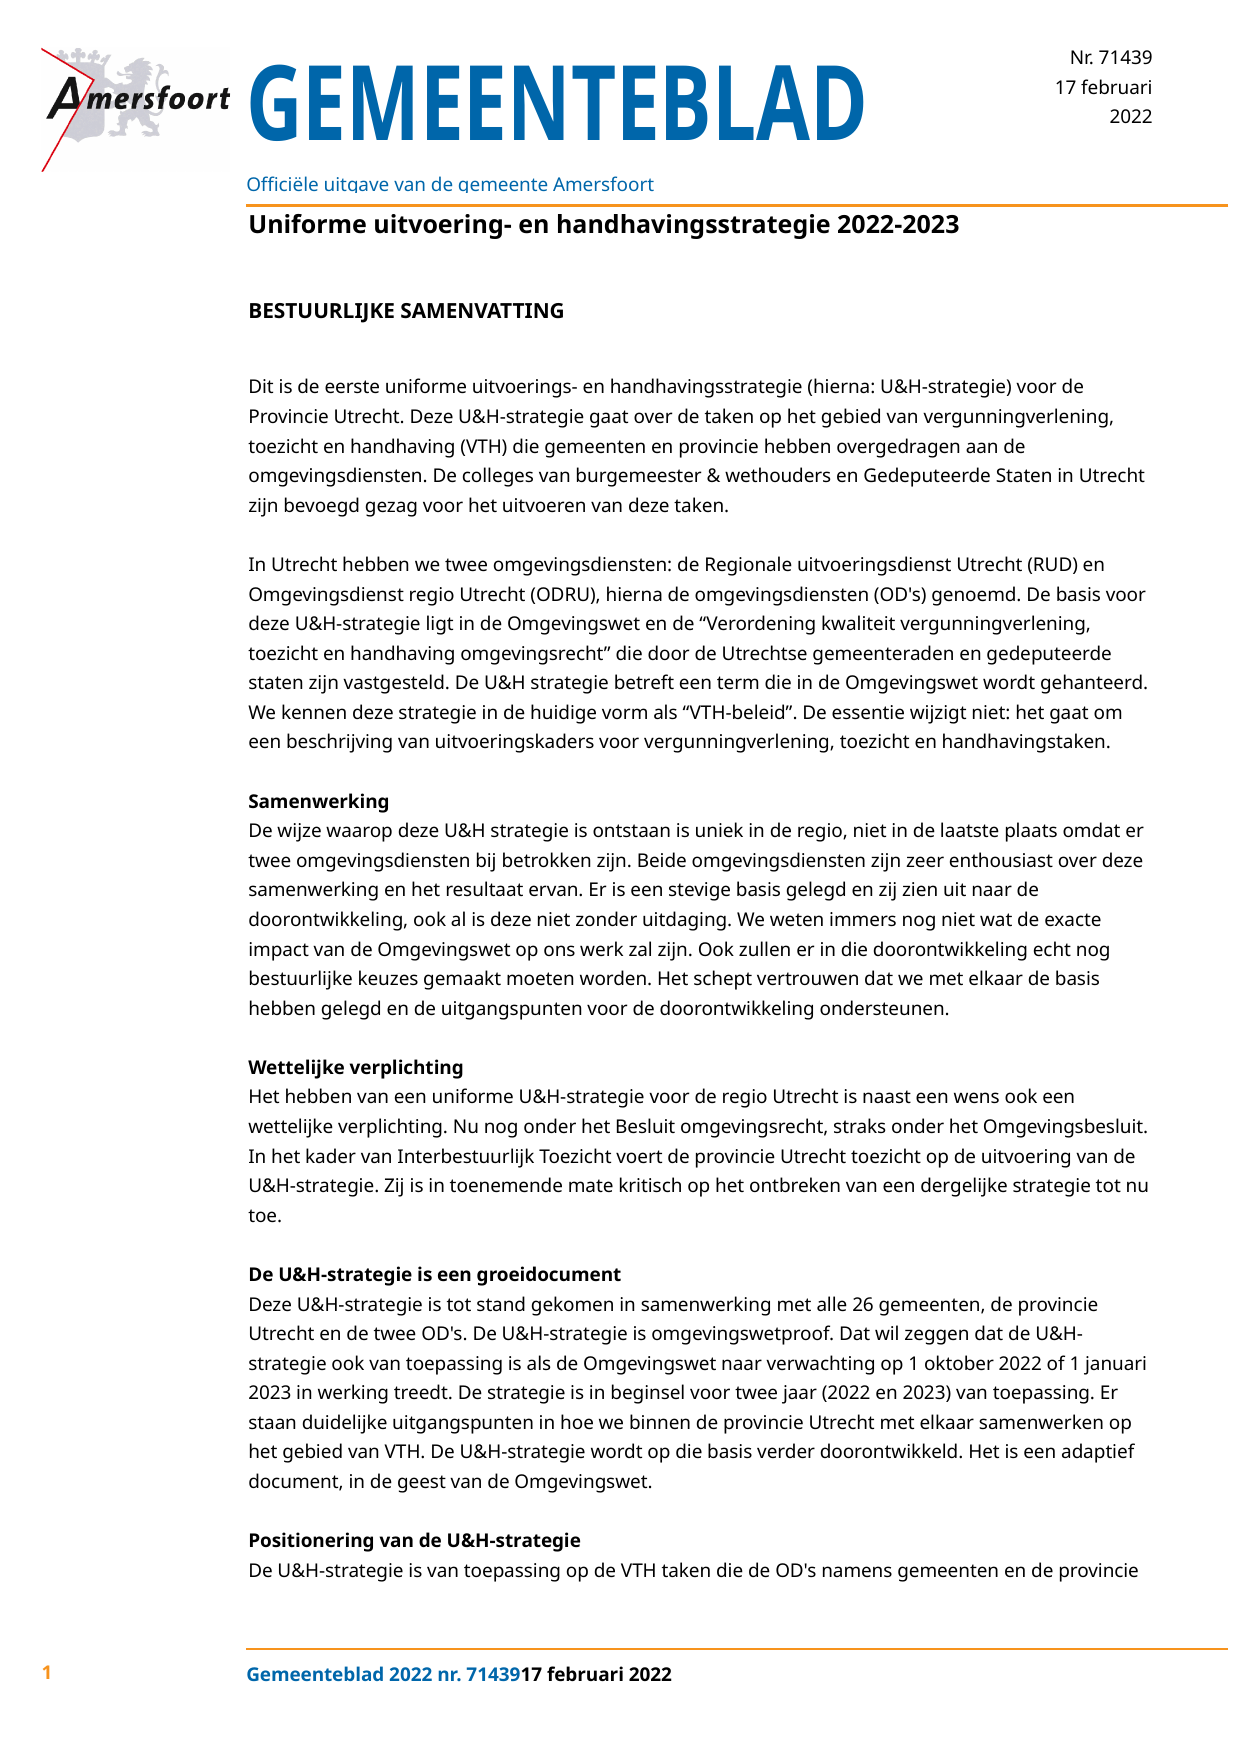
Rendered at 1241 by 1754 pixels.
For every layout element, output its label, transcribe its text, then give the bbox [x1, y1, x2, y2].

text Positionering van de U&H-strategie [248, 1527, 1152, 1553]
text BESTUURLIJKE SAMENVATTING [248, 296, 1152, 324]
text Dit is de eerste uniforme uitvoerings- en handhavingsstrategie (hierna: U&H-strategie) voor de Provincie Utrecht. Deze U&H-strategie gaat over de taken op het gebied van vergunningverlening, toezicht en handhaving (VTH) die gemeenten en provincie hebben overgedragen aan de omgevingsdiensten. De colleges van burgemeester & wethouders en Gedeputeerde Staten in Utrecht zijn bevoegd gezag voor het uitvoeren van deze taken. [248, 374, 1152, 518]
picture [41, 47, 231, 172]
text De U&H-strategie is een groeidocument [248, 1261, 1152, 1287]
text Het hebben van een uniforme U&H-strategie voor de regio Utrecht is naast een wens ook een wettelijke verplichting. Nu nog onder het Besluit omgevingsrecht, straks onder het Omgevingsbesluit. In het kader van Interbestuurlijk Toezicht voert de provincie Utrecht toezicht op de uitvoering van de U&H-strategie. Zij is in toenemende mate kritisch op het ontbreken van een dergelijke strategie tot nu toe. [248, 1084, 1152, 1228]
text In Utrecht hebben we twee omgevingsdiensten: de Regionale uitvoeringsdienst Utrecht (RUD) en Omgevingsdienst regio Utrecht (ODRU), hierna de omgevingsdiensten (OD's) genoemd. De basis voor deze U&H-strategie ligt in de Omgevingswet en de “Verordening kwaliteit vergunningverlening, toezicht en handhaving omgevingsrecht” die door de Utrechtse gemeenteraden en gedeputeerde staten zijn vastgesteld. De U&H strategie betreft een term die in de Omgevingswet wordt gehanteerd. We kennen deze strategie in de huidige vorm als “VTH-beleid”. De essentie wijzigt niet: het gaat om een beschrijving van uitvoeringskaders voor vergunningverlening, toezicht en handhavingstaken. [248, 551, 1152, 754]
text Deze U&H-strategie is tot stand gekomen in samenwerking met alle 26 gemeenten, de provincie Utrecht en de twee OD's. De U&H-strategie is omgevingswetproof. Dat wil zeggen dat de U&H-strategie ook van toepassing is als de Omgevingswet naar verwachting op 1 oktober 2022 of 1 januari 2023 in werking treedt. De strategie is in beginsel voor twee jaar (2022 en 2023) van toepassing. Er staan duidelijke uitgangspunten in hoe we binnen de provincie Utrecht met elkaar samenwerken op het gebied van VTH. De U&H-strategie wordt op die basis verder doorontwikkeld. Het is een adaptief document, in de geest van de Omgevingswet. [248, 1291, 1152, 1494]
text Uniforme uitvoering- en handhavingsstrategie 2022-2023 [248, 207, 1152, 241]
text De U&H-strategie is van toepassing op de VTH taken die de OD's namens gemeenten en de provincie [248, 1557, 1152, 1583]
text Samenwerking [248, 788, 1152, 814]
text De wijze waarop deze U&H strategie is ontstaan is uniek in de regio, niet in de laatste plaats omdat er twee omgevingsdiensten bij betrokken zijn. Beide omgevingsdiensten zijn zeer enthousiast over deze samenwerking en het resultaat ervan. Er is een stevige basis gelegd en zij zien uit naar de doorontwikkeling, ook al is deze niet zonder uitdaging. We weten immers nog niet wat de exacte impact van de Omgevingswet op ons werk zal zijn. Ook zullen er in die doorontwikkeling echt nog bestuurlijke keuzes gemaakt moeten worden. Het schept vertrouwen dat we met elkaar de basis hebben gelegd en de uitgangspunten voor de doorontwikkeling ondersteunen. [248, 817, 1152, 1021]
text Wettelijke verplichting [248, 1054, 1152, 1080]
